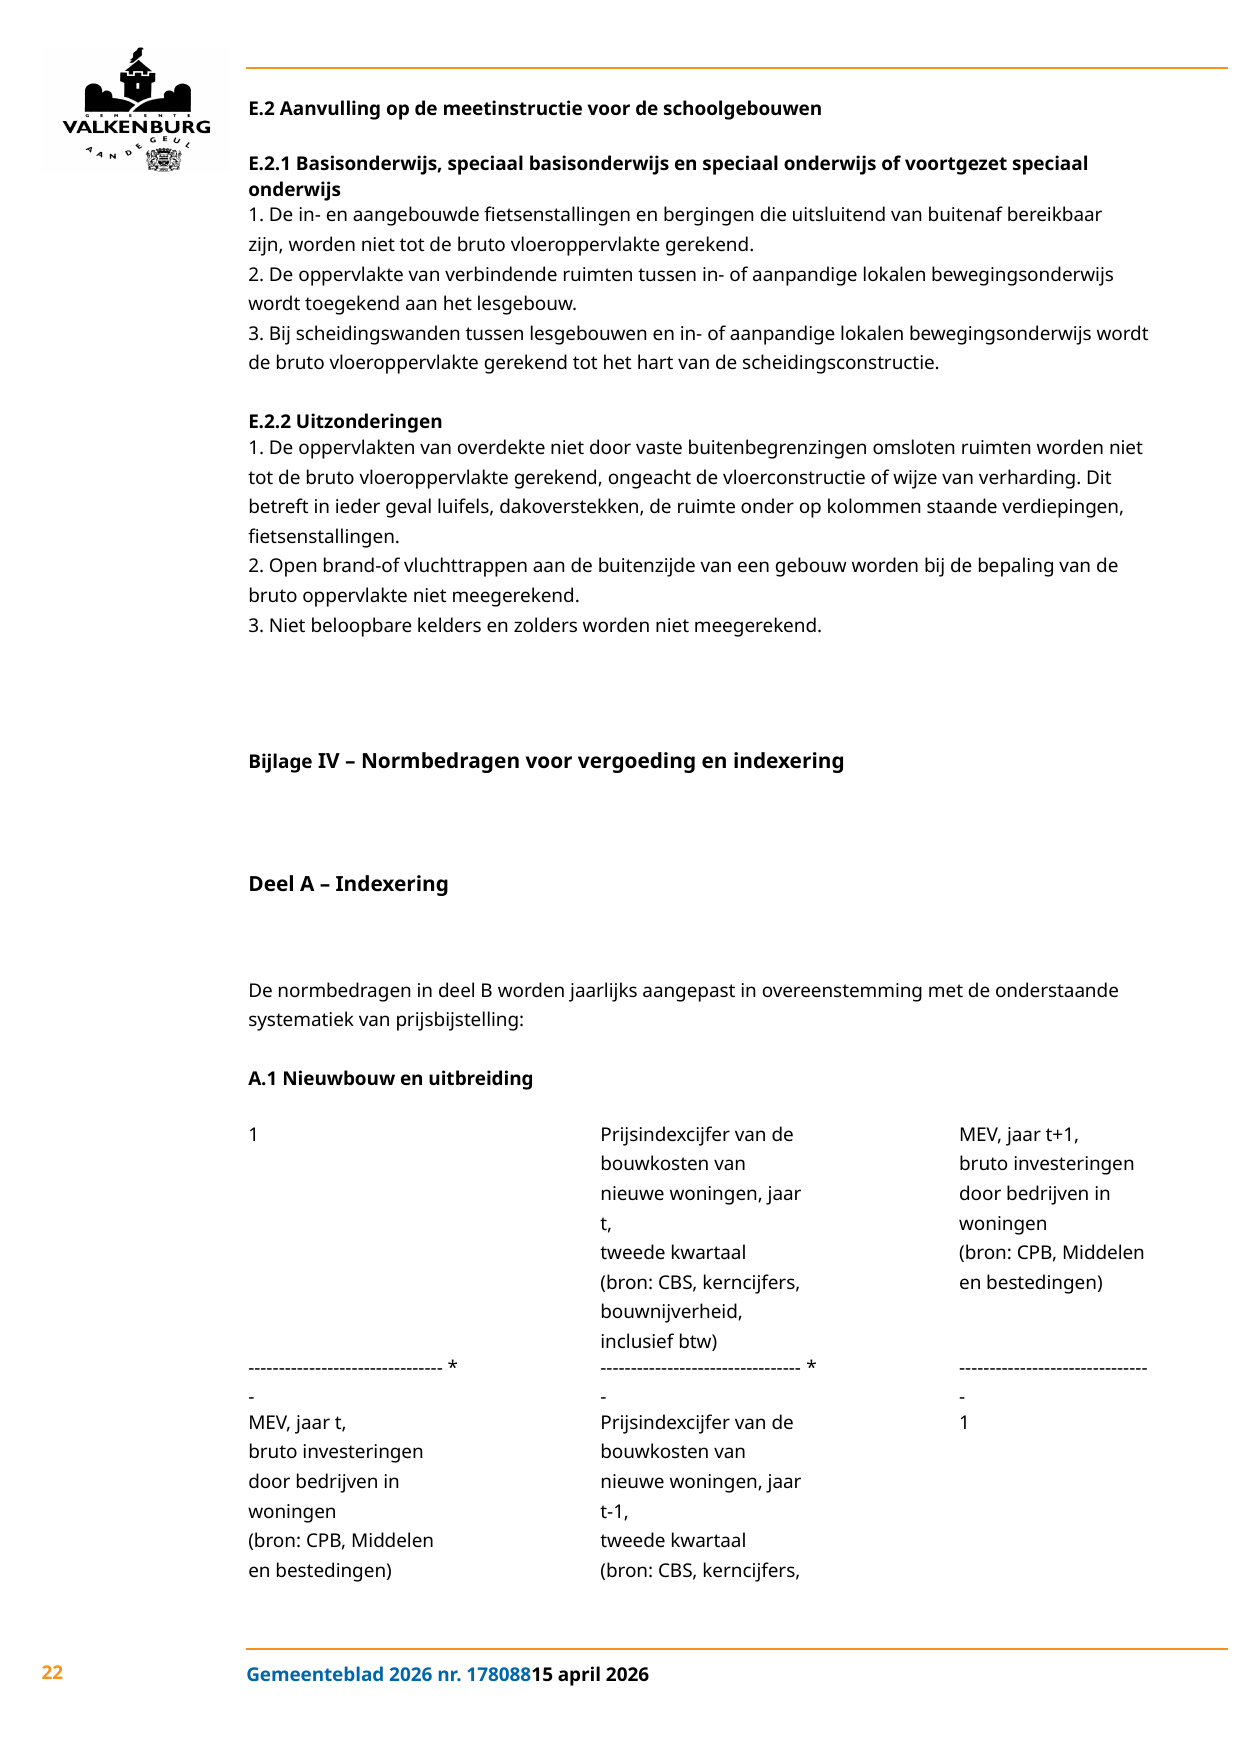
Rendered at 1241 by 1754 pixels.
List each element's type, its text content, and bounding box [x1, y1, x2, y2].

table_cell * [447, 1354, 600, 1409]
text 3. Bij scheidingswanden tussen lesgebouwen en in- of aanpandige lokalen bewegingsonderwijs wordt de bruto vloeroppervlakte gerekend tot het hart van de scheidingsconstructie. [248, 320, 1152, 375]
picture [41, 47, 231, 172]
table_header [806, 1121, 959, 1354]
text E.2 Aanvulling op de meetinstructie voor de schoolgebouwen [248, 95, 1152, 121]
text E.2.1 Basisonderwijs, speciaal basisonderwijs en speciaal onderwijs of voortgezet speciaal onderwijs [248, 150, 1152, 202]
table_cell --------------------------------- [248, 1354, 447, 1409]
text 1. De in- en aangebouwde fietsenstallingen en bergingen die uitsluitend van buitenaf bereikbaar [248, 202, 1152, 227]
table_header [447, 1121, 600, 1354]
text E.2.2 Uitzonderingen [248, 409, 1152, 434]
text zijn, worden niet tot de bruto vloeroppervlakte gerekend. [248, 231, 1152, 257]
table_cell ---------------------------------- [600, 1354, 806, 1409]
table_header Prijsindexcijfer van de bouwkosten van nieuwe woningen, jaar t, tweede kwartaal (bron: CBS, kerncijfers, bouwnijverheid, inclusief btw) [600, 1121, 806, 1354]
table_cell MEV, jaar t, bruto investeringen door bedrijven in woningen (bron: CPB, Middelen en bestedingen) [248, 1409, 447, 1583]
table_cell 1 [959, 1409, 1152, 1583]
table_cell [806, 1409, 959, 1583]
table_cell * [806, 1354, 959, 1409]
table_cell Prijsindexcijfer van de bouwkosten van nieuwe woningen, jaar t-1, tweede kwartaal (bron: CBS, kerncijfers, [600, 1409, 806, 1583]
text Bijlage IV – Normbedragen voor vergoeding en indexering [248, 746, 1152, 775]
text Deel A – Indexering [248, 869, 1152, 898]
text A.1 Nieuwbouw en uitbreiding [248, 1066, 1152, 1091]
table_cell [447, 1409, 600, 1583]
table_header 1 [248, 1121, 447, 1354]
text 2. De oppervlakte van verbindende ruimten tussen in- of aanpandige lokalen bewegingsonderwijs wordt toegekend aan het lesgebouw. [248, 261, 1152, 316]
text 3. Niet beloopbare kelders en zolders worden niet meegerekend. [248, 612, 1152, 638]
text 1. De oppervlakten van overdekte niet door vaste buitenbegrenzingen omsloten ruimten worden niet tot de bruto vloeroppervlakte gerekend, ongeacht de vloerconstructie of wijze van verharding. Dit betreft in ieder geval luifels, dakoverstekken, de ruimte onder op kolommen staande verdiepingen, fietsenstallingen. [248, 434, 1152, 549]
text 2. Open brand-of vluchttrappen aan de buitenzijde van een gebouw worden bij de bepaling van de bruto oppervlakte niet meegerekend. [248, 553, 1152, 608]
table_header MEV, jaar t+1, bruto investeringen door bedrijven in woningen (bron: CPB, Middelen en bestedingen) [959, 1121, 1152, 1354]
table_cell -------------------------------- [959, 1354, 1152, 1409]
text De normbedragen in deel B worden jaarlijks aangepast in overeenstemming met de onderstaande systematiek van prijsbijstelling: [248, 977, 1152, 1032]
